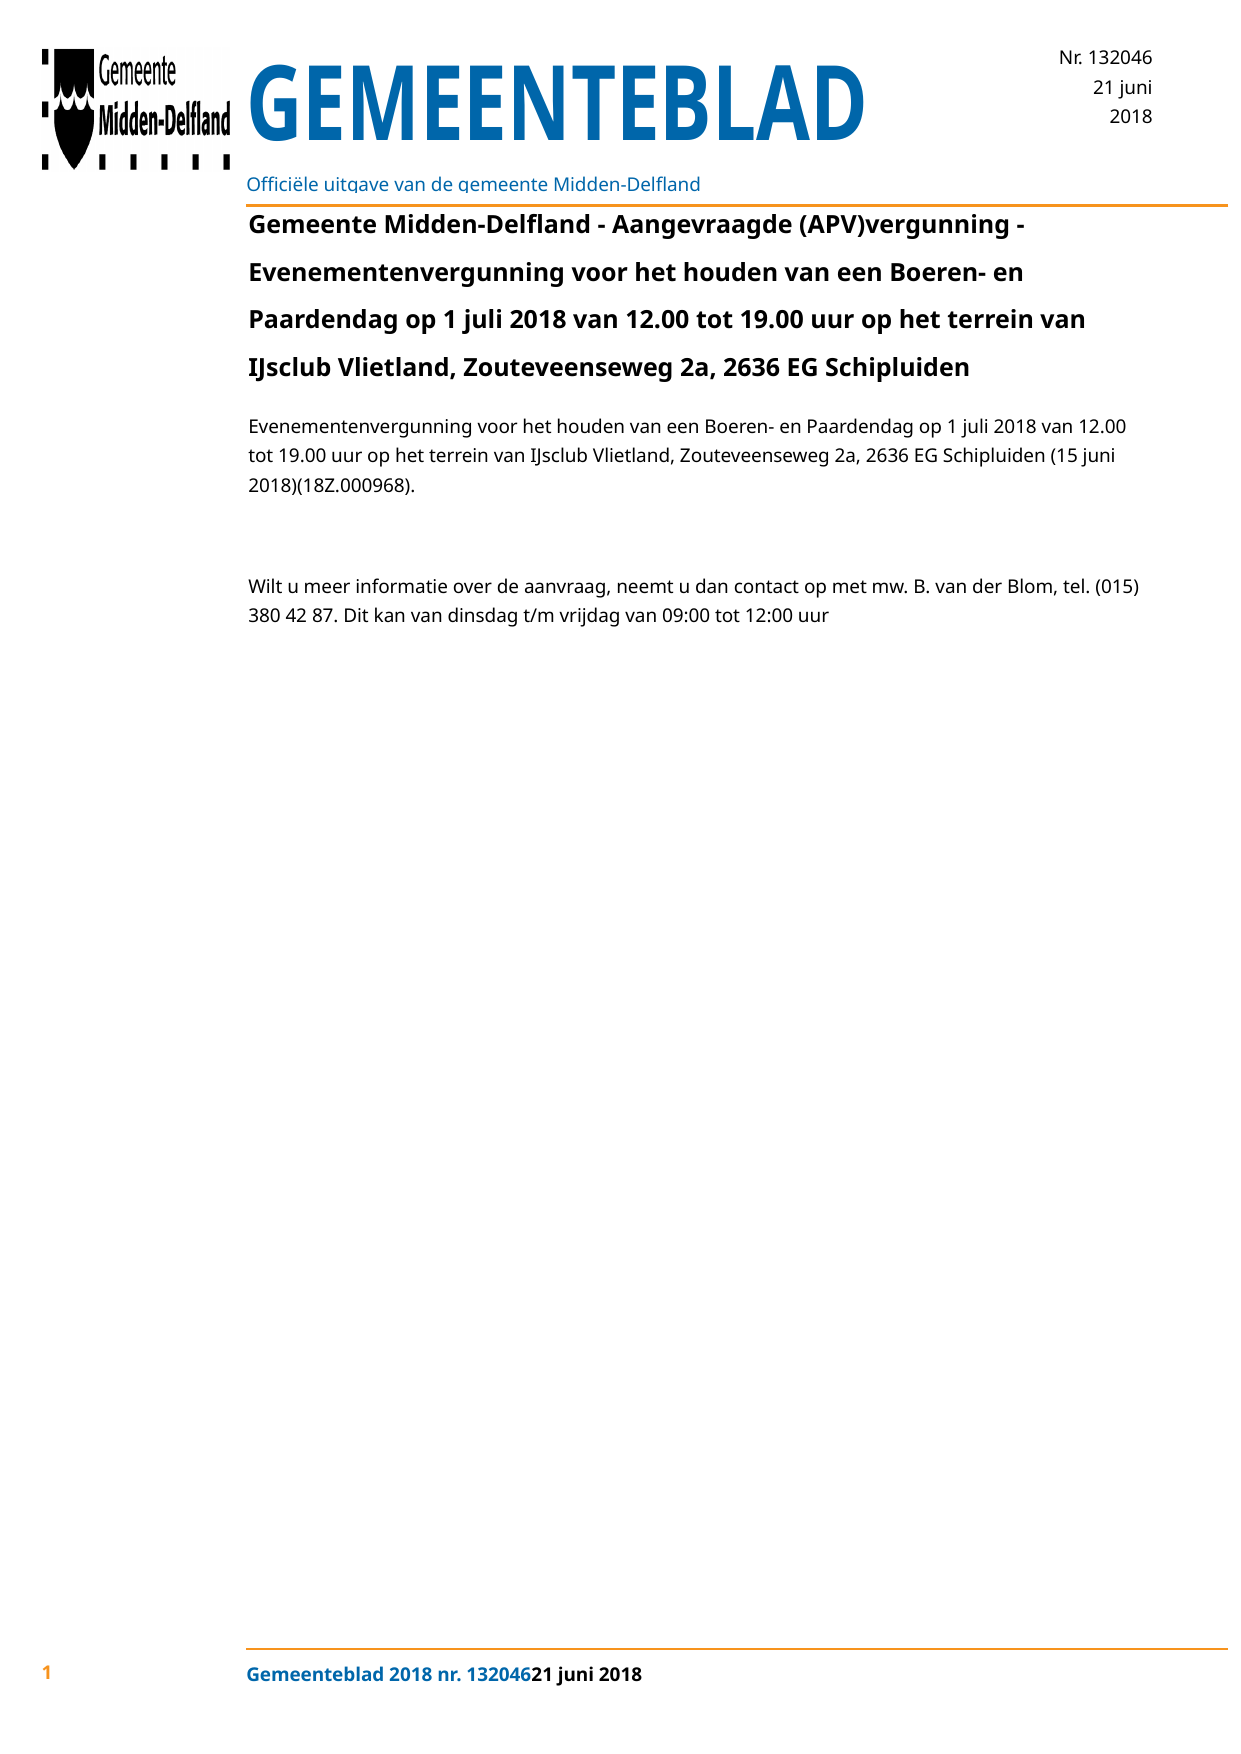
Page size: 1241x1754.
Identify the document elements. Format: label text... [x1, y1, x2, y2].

text Wilt u meer informatie over de aanvraag, neemt u dan contact op met mw. B. van der Blom, tel. (015) 380 42 87. Dit kan van dinsdag t/m vrijdag van 09:00 tot 12:00 uur [248, 573, 1152, 628]
text Gemeente Midden-Delfland - Aangevraagde (APV)vergunning - Evenementenvergunning voor het houden van een Boeren- en Paardendag op 1 juli 2018 van 12.00 tot 19.00 uur op het terrein van IJsclub Vlietland, Zouteveenseweg 2a, 2636 EG Schipluiden [248, 207, 1152, 384]
text Evenementenvergunning voor het houden van een Boeren- en Paardendag op 1 juli 2018 van 12.00 tot 19.00 uur op het terrein van IJsclub Vlietland, Zouteveenseweg 2a, 2636 EG Schipluiden (15 juni 2018)(18Z.000968). [248, 413, 1152, 498]
picture [41, 47, 231, 172]
